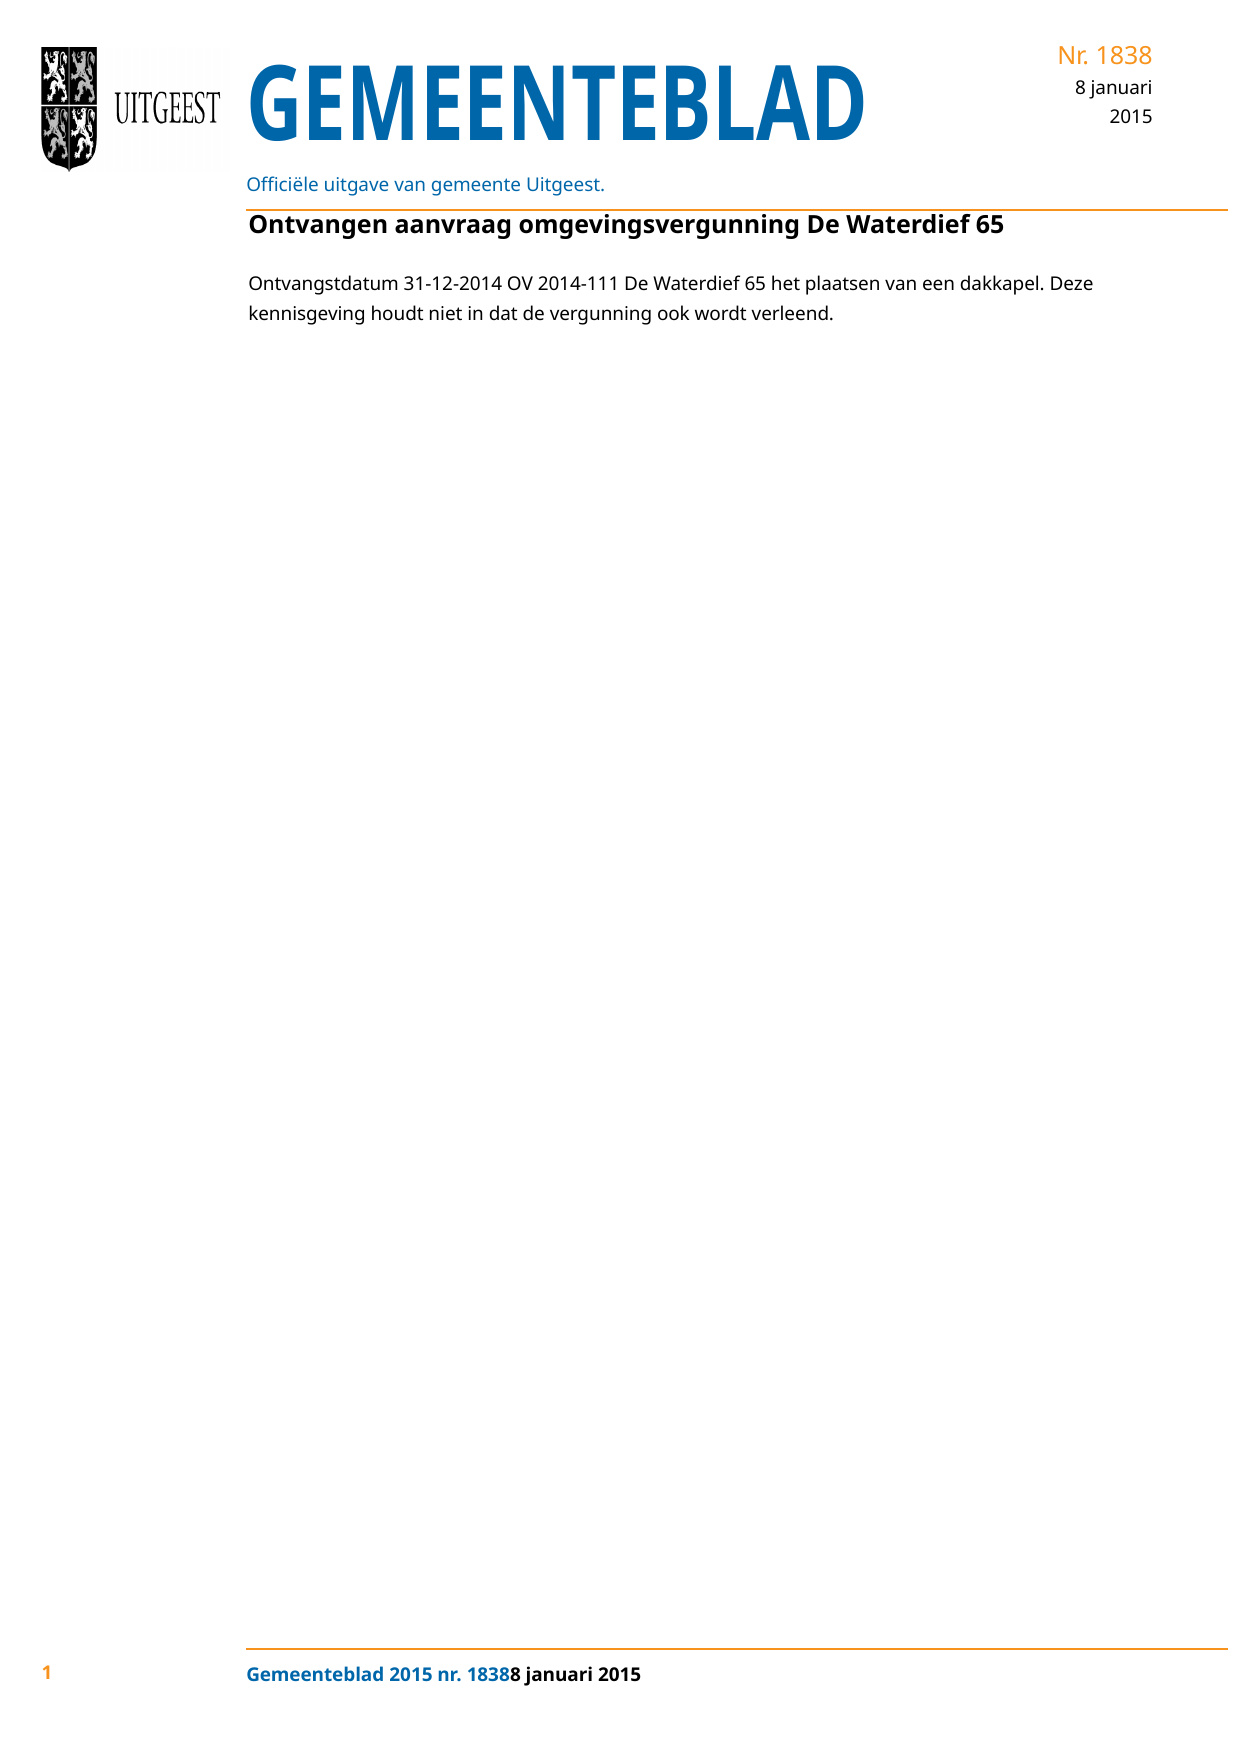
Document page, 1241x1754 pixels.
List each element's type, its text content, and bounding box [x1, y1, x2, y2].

picture [41, 47, 231, 172]
text Ontvangstdatum 31-12-2014 OV 2014-111 De Waterdief 65 het plaatsen van een dakkapel. Deze kennisgeving houdt niet in dat de vergunning ook wordt verleend. [248, 270, 1152, 326]
text Ontvangen aanvraag omgevingsvergunning De Waterdief 65 [248, 211, 1152, 241]
